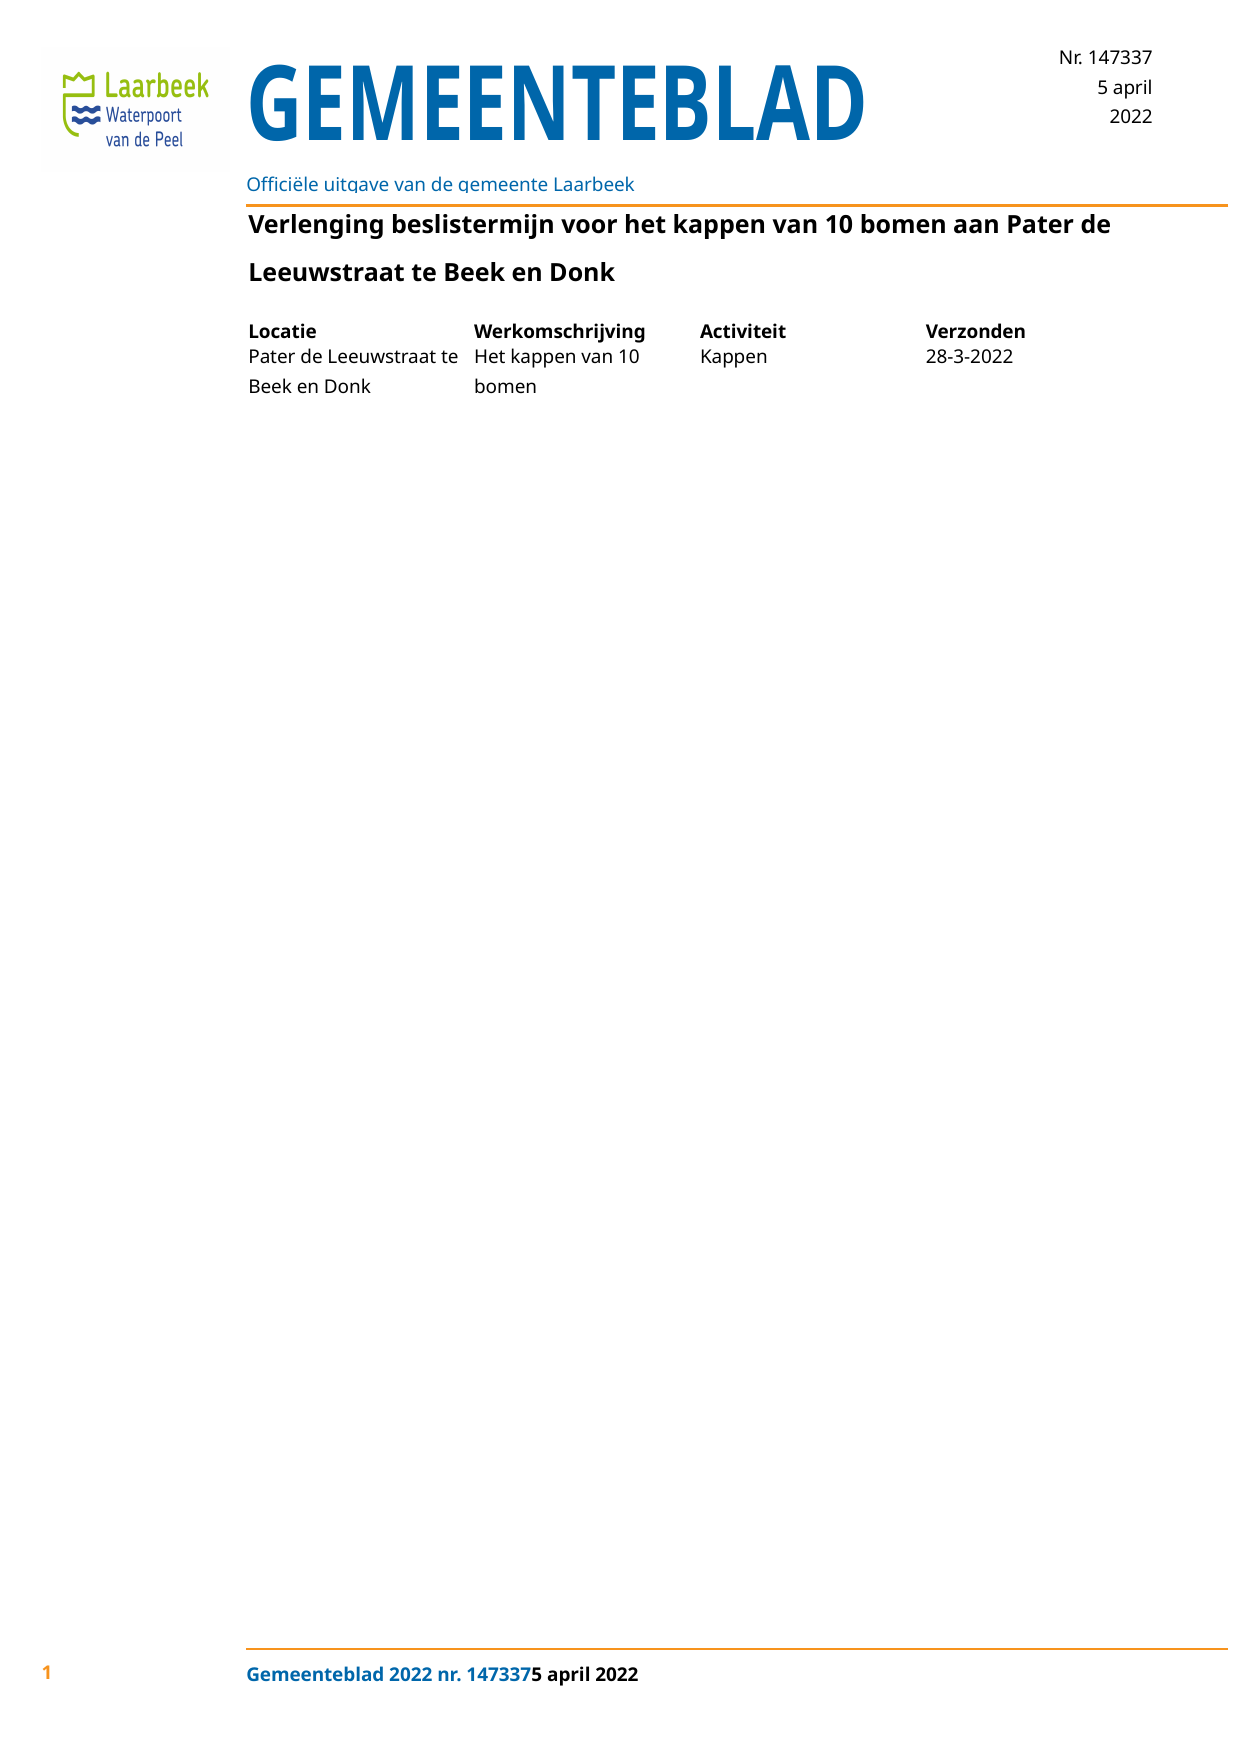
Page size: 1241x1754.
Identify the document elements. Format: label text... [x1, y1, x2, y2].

table_header Locatie [248, 318, 474, 344]
text Verlenging beslistermijn voor het kappen van 10 bomen aan Pater de Leeuwstraat te Beek en Donk [248, 207, 1152, 288]
table_header Verzonden [926, 318, 1152, 344]
table_header Activiteit [700, 318, 926, 344]
table_cell Kappen [700, 344, 926, 399]
table_cell 28-3-2022 [926, 344, 1152, 399]
table_cell Het kappen van 10 bomen [474, 344, 700, 399]
table_header Werkomschrijving [474, 318, 700, 344]
picture [41, 47, 231, 172]
table_cell Pater de Leeuwstraat te Beek en Donk [248, 344, 474, 399]
